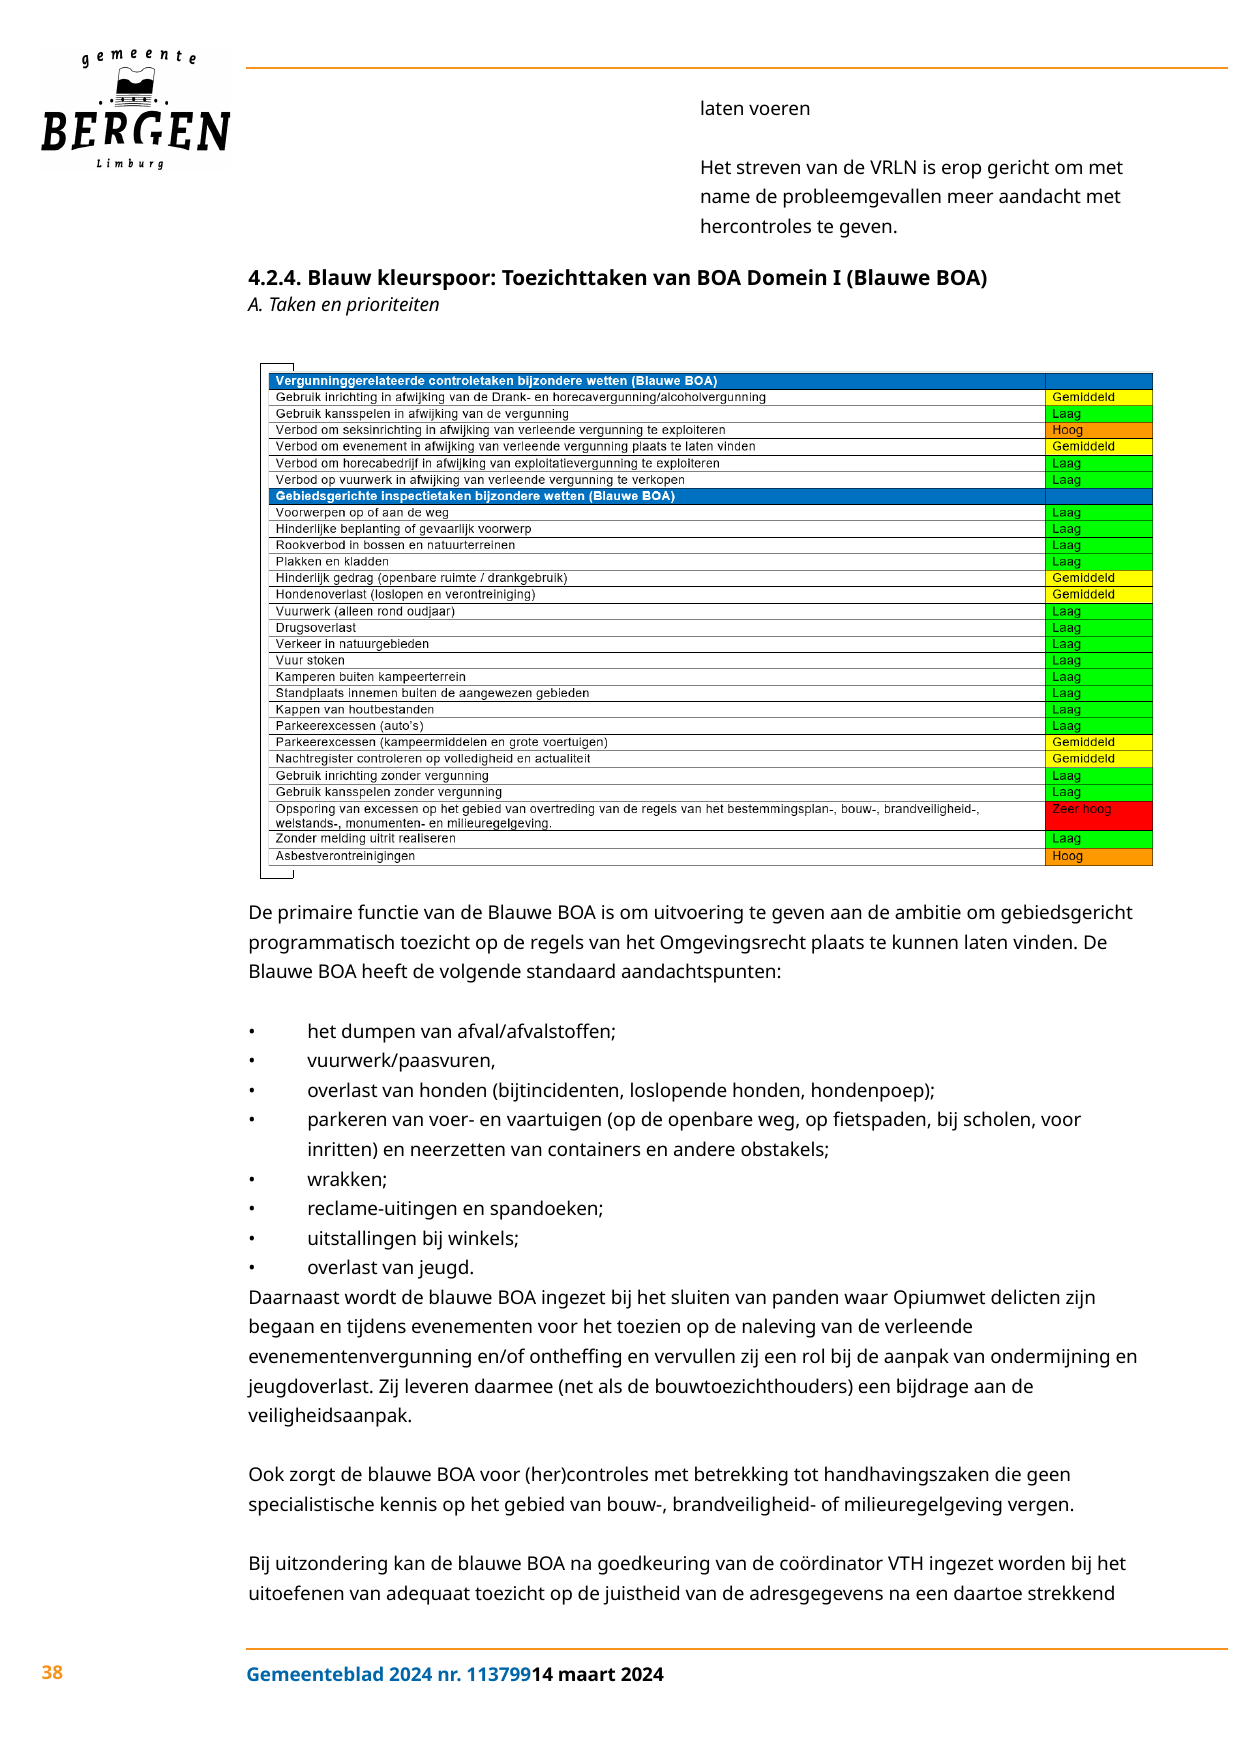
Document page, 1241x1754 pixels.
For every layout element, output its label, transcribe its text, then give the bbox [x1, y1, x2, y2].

list overlast van jeugd. [248, 1254, 1152, 1280]
text A. Taken en prioriteiten [248, 291, 1152, 317]
list het dumpen van afval/afvalstoffen; [248, 1018, 1152, 1043]
list wrakken; [248, 1166, 1152, 1191]
picture [268, 371, 1154, 870]
picture [41, 47, 231, 172]
list uitstallingen bij winkels; [248, 1225, 1152, 1251]
text 4.2.4. Blauw kleurspoor: Toezichttaken van BOA Domein I (Blauwe BOA) [248, 263, 1152, 291]
text Bij uitzondering kan de blauwe BOA na goedkeuring van de coördinator VTH ingezet worden bij het uitoefenen van adequaat toezicht op de juistheid van de adresgegevens na een daartoe strekkend [248, 1550, 1152, 1606]
text Ook zorgt de blauwe BOA voor (her)controles met betrekking tot handhavingszaken die geen specialistische kennis op het gebied van bouw-, brandveiligheid- of milieuregelgeving vergen. [248, 1462, 1152, 1517]
text Daarnaast wordt de blauwe BOA ingezet bij het sluiten van panden waar Opiumwet delicten zijn begaan en tijdens evenementen voor het toezien op de naleving van de verleende evenementenvergunning en/of ontheffing en vervullen zij een rol bij de aanpak van ondermijning en jeugdoverlast. Zij leveren daarmee (net als de bouwtoezichthouders) een bijdrage aan de veiligheidsaanpak. [248, 1284, 1152, 1428]
list parkeren van voer- en vaartuigen (op de openbare weg, op fietspaden, bij scholen, voor inritten) en neerzetten van containers en andere obstakels; [248, 1107, 1152, 1162]
table_cell laten voeren Het streven van de VRLN is erop gericht om met name de probleemgevallen meer aandacht met hercontroles te geven. [700, 95, 1152, 239]
list vuurwerk/paasvuren, [248, 1047, 1152, 1073]
table_cell [248, 95, 700, 239]
list overlast van honden (bijtincidenten, loslopende honden, hondenpoep); [248, 1077, 1152, 1103]
text De primaire functie van de Blauwe BOA is om uitvoering te geven aan de ambitie om gebiedsgericht programmatisch toezicht op de regels van het Omgevingsrecht plaats te kunnen laten vinden. De Blauwe BOA heeft de volgende standaard aandachtspunten: [248, 899, 1152, 984]
list reclame-uitingen en spandoeken; [248, 1195, 1152, 1221]
